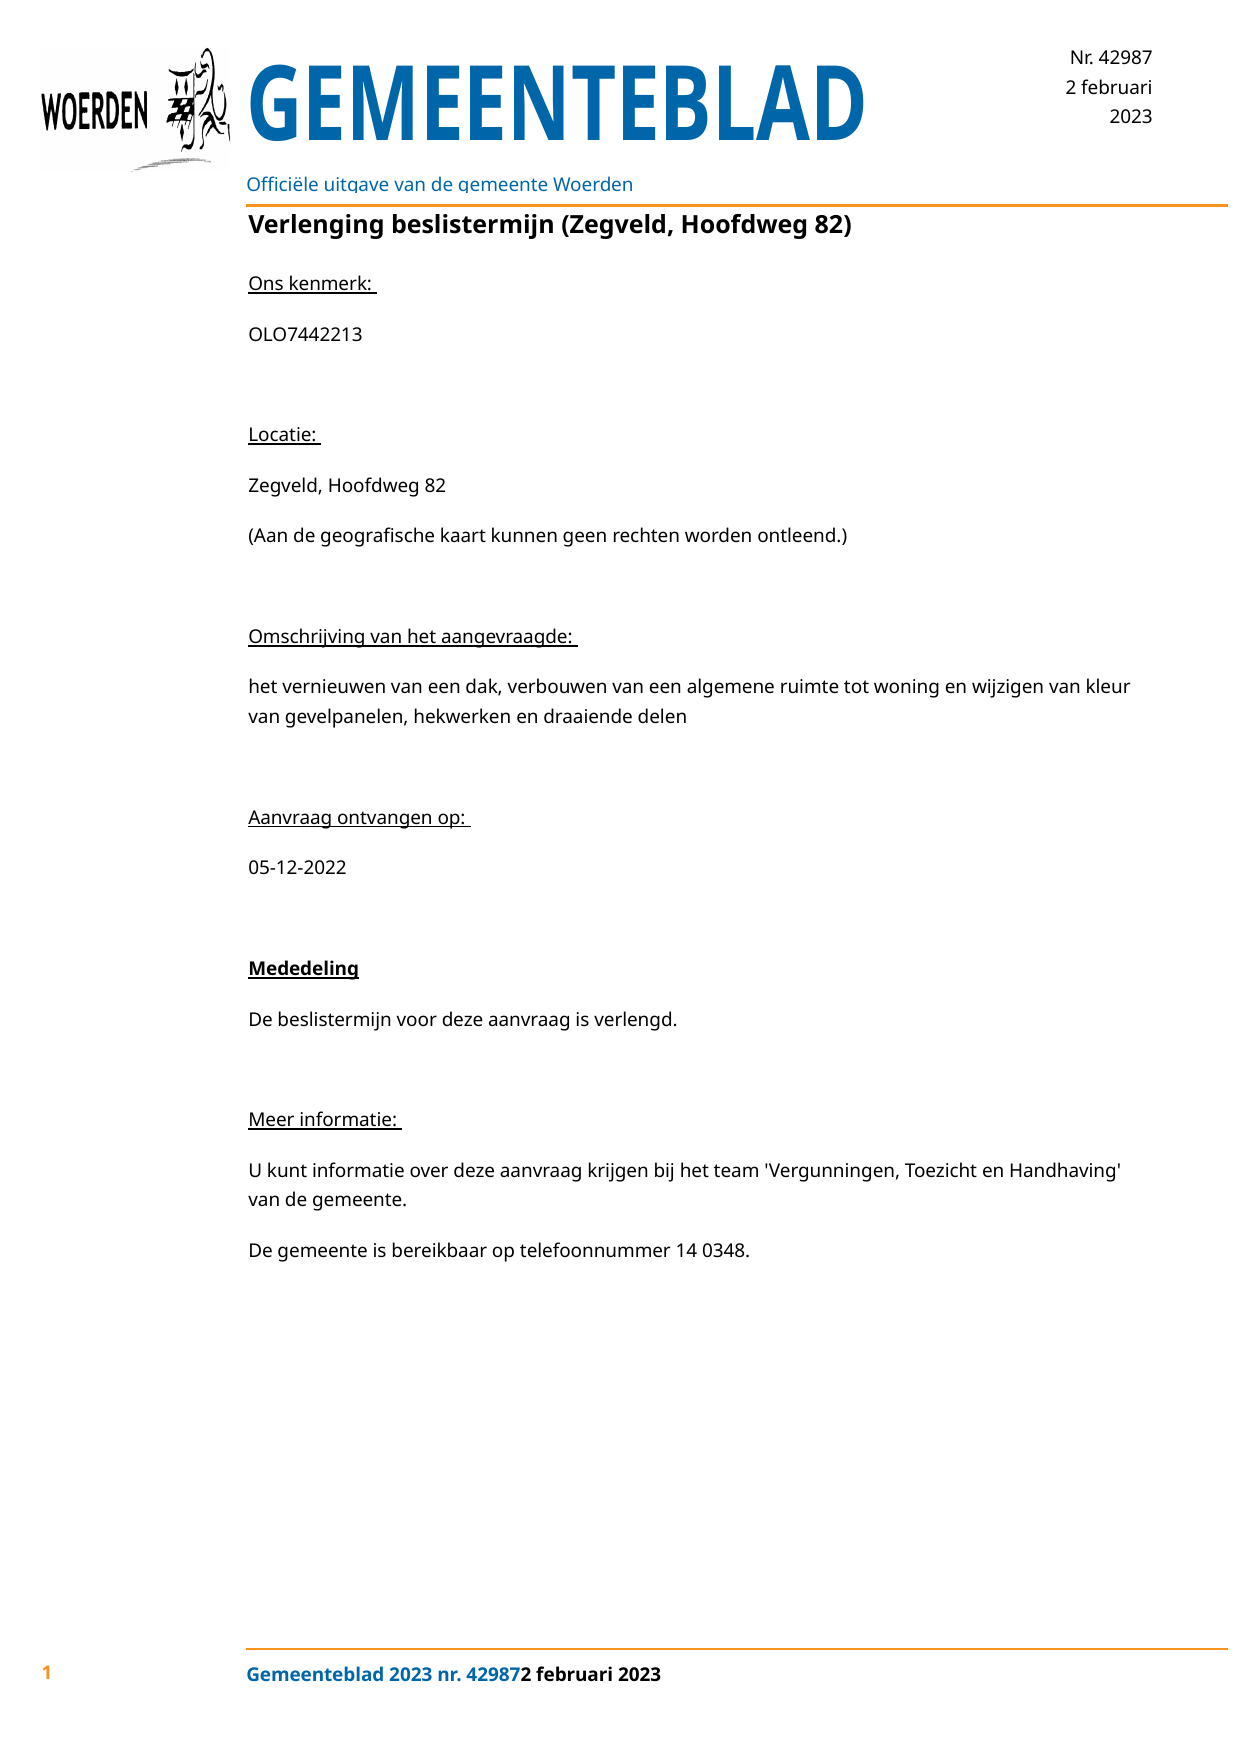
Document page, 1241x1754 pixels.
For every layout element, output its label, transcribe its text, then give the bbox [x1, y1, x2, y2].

text Verlenging beslistermijn (Zegveld, Hoofdweg 82) [248, 207, 1152, 241]
text Omschrijving van het aangevraagde: [248, 623, 1152, 649]
text Locatie: [248, 422, 1152, 447]
text Ons kenmerk: [248, 270, 1152, 296]
picture [41, 47, 231, 172]
text het vernieuwen van een dak, verbouwen van een algemene ruimte tot woning en wijzigen van kleur van gevelpanelen, hekwerken en draaiende delen [248, 674, 1152, 729]
text Zegveld, Hoofdweg 82 [248, 472, 1152, 498]
text OLO7442213 [248, 321, 1152, 346]
text U kunt informatie over deze aanvraag krijgen bij het team 'Vergunningen, Toezicht en Handhaving' van de gemeente. [248, 1157, 1152, 1212]
text Aanvraag ontvangen op: [248, 804, 1152, 830]
text De gemeente is bereikbaar op telefoonnummer 14 0348. [248, 1237, 1152, 1263]
text Mededeling [248, 955, 1152, 981]
text 05-12-2022 [248, 854, 1152, 880]
text (Aan de geografische kaart kunnen geen rechten worden ontleend.) [248, 522, 1152, 548]
text De beslistermijn voor deze aanvraag is verlengd. [248, 1006, 1152, 1031]
text Meer informatie: [248, 1107, 1152, 1132]
